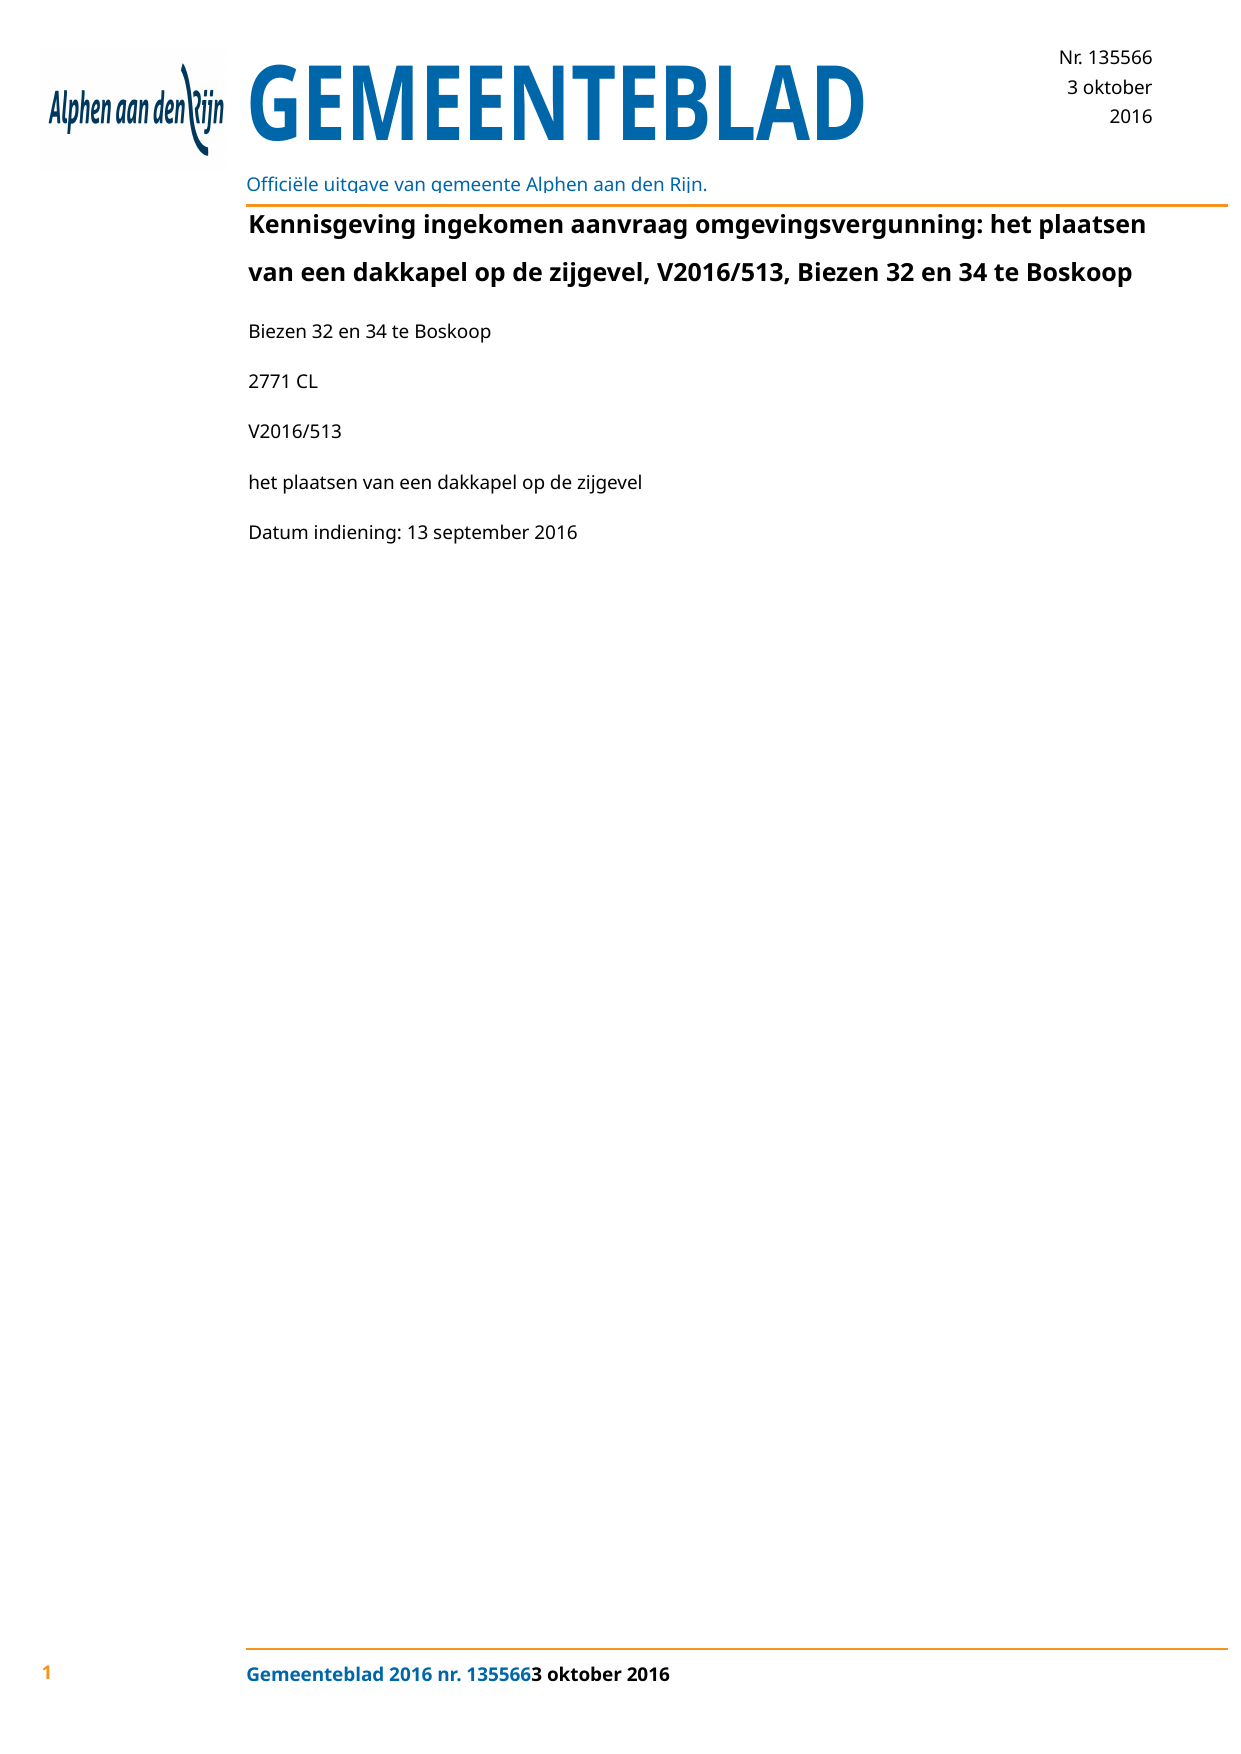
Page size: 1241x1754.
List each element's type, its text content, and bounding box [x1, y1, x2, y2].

picture [41, 47, 231, 172]
text Datum indiening: 13 september 2016 [248, 519, 1152, 545]
text V2016/513 [248, 419, 1152, 444]
text Kennisgeving ingekomen aanvraag omgevingsvergunning: het plaatsen van een dakkapel op de zijgevel, V2016/513, Biezen 32 en 34 te Boskoop [248, 207, 1152, 288]
text Biezen 32 en 34 te Boskoop [248, 318, 1152, 344]
text 2771 CL [248, 368, 1152, 394]
text het plaatsen van een dakkapel op de zijgevel [248, 469, 1152, 495]
